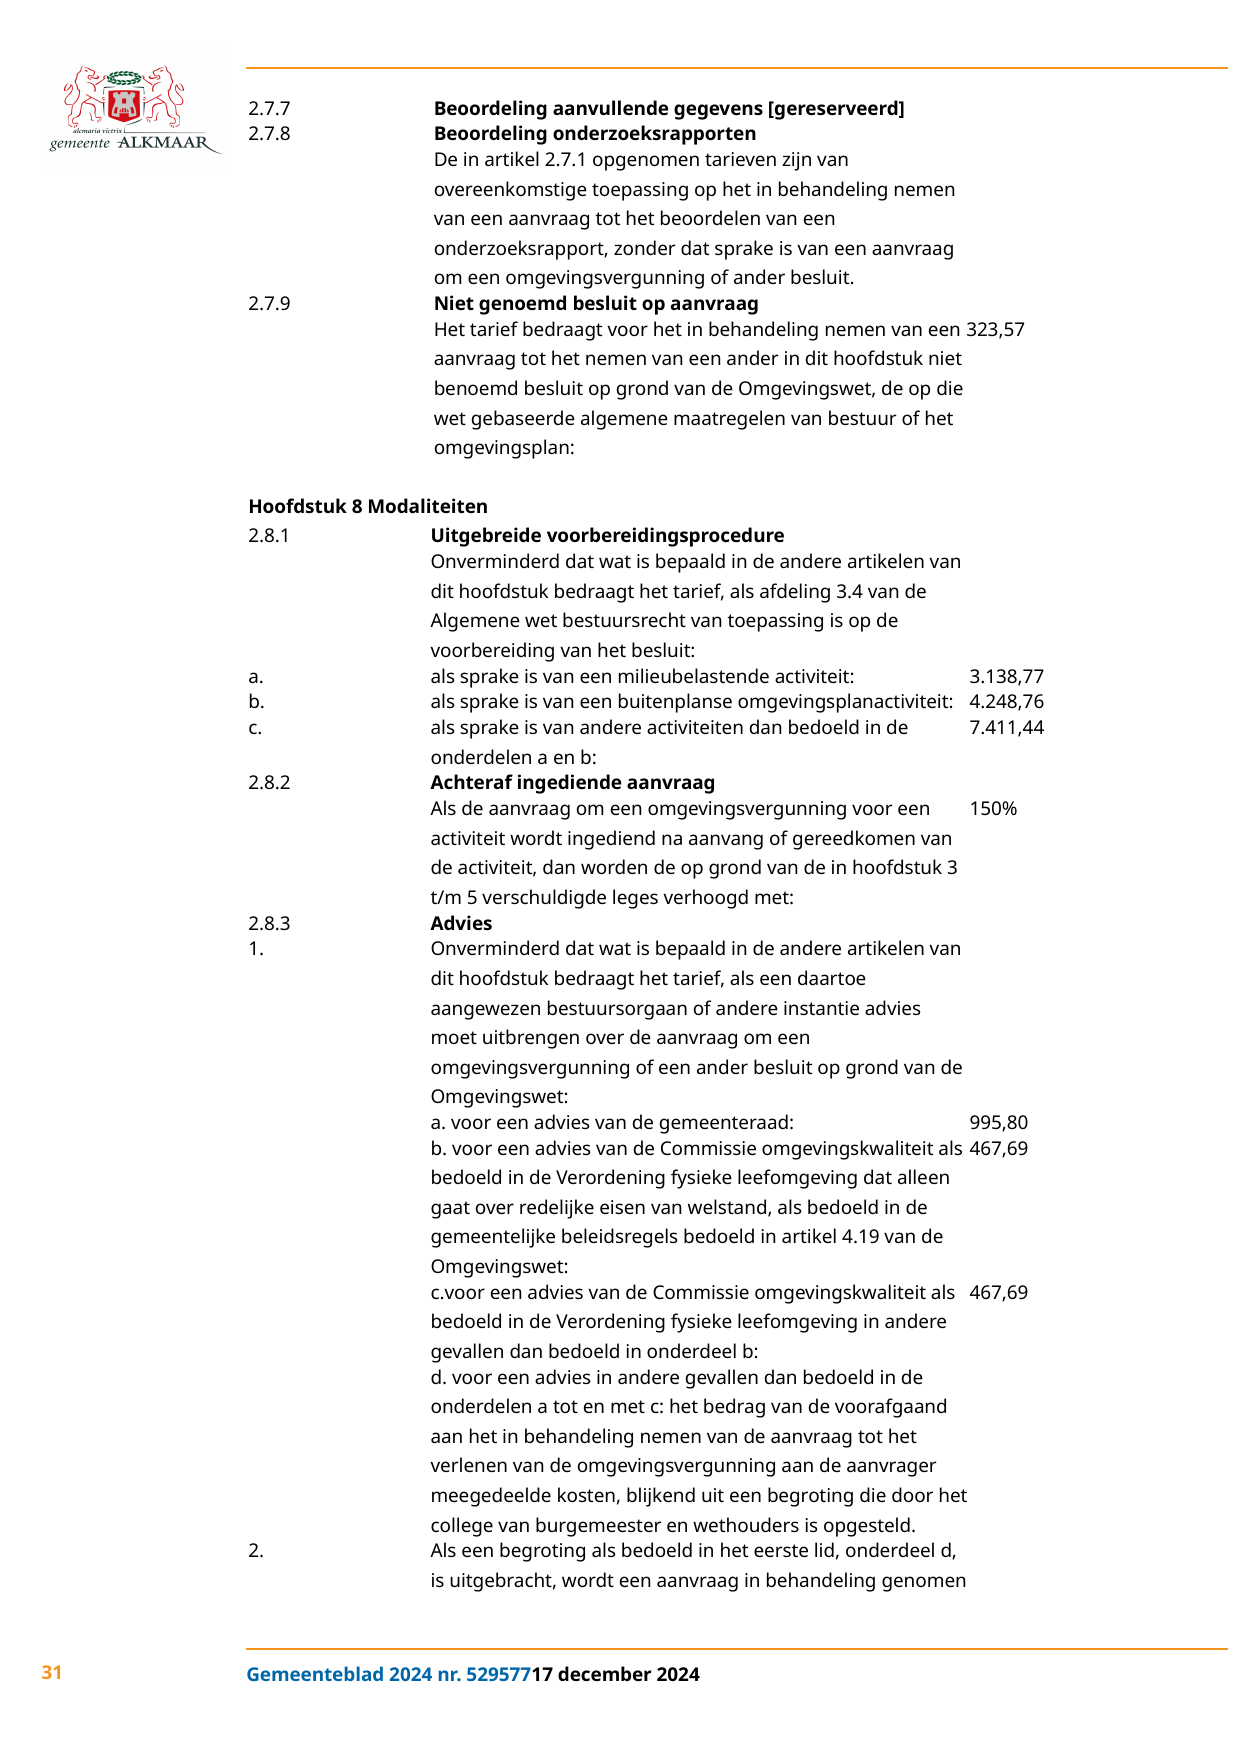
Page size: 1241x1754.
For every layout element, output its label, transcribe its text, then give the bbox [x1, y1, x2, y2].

table_header Uitgebreide voorbereidingsprocedure [430, 523, 969, 548]
table_cell [969, 1364, 1152, 1537]
table_cell 150% [969, 795, 1152, 910]
table_cell [969, 1538, 1152, 1593]
table_cell [969, 548, 1152, 663]
table_cell Als een begroting als bedoeld in het eerste lid, onderdeel d, is uitgebracht, wordt een aanvraag in behandeling genomen [430, 1538, 969, 1593]
table_cell Beoordeling aanvullende gegevens [gereserveerd] [434, 95, 966, 121]
table_cell 2.8.2 [248, 770, 430, 795]
table_cell Achteraf ingediende aanvraag [430, 770, 969, 795]
table_cell 2.7.9 [248, 290, 433, 316]
table_cell Niet genoemd besluit op aanvraag [434, 290, 966, 316]
table_cell [969, 936, 1152, 1109]
table_cell b. voor een advies van de Commissie omgevingskwaliteit als bedoeld in de Verordening fysieke leefomgeving dat alleen gaat over redelijke eisen van welstand, als bedoeld in de gemeentelijke beleidsregels bedoeld in artikel 4.19 van de Omgevingswet: [430, 1135, 969, 1279]
table_cell d. voor een advies in andere gevallen dan bedoeld in de onderdelen a tot en met c: het bedrag van de voorafgaand aan het in behandeling nemen van de aanvraag tot het verlenen van de omgevingsvergunning aan de aanvrager meegedeelde kosten, blijkend uit een begroting die door het college van burgemeester en wethouders is opgesteld. [430, 1364, 969, 1537]
table_cell [248, 1279, 430, 1364]
table_cell [248, 146, 433, 290]
table_header [969, 523, 1152, 548]
table_cell Als de aanvraag om een omgevingsvergunning voor een activiteit wordt ingediend na aanvang of gereedkomen van de activiteit, dan worden de op grond van de in hoofdstuk 3 t/m 5 verschuldigde leges verhoogd met: [430, 795, 969, 910]
table_cell 467,69 [969, 1135, 1152, 1279]
table_cell c. [248, 714, 430, 769]
table_cell 4.248,76 [969, 689, 1152, 714]
table_cell a. [248, 663, 430, 688]
table_cell [248, 1364, 430, 1537]
table_cell 2. [248, 1538, 430, 1593]
picture [41, 47, 231, 172]
table_cell Onverminderd dat wat is bepaald in de andere artikelen van dit hoofdstuk bedraagt het tarief, als afdeling 3.4 van de Algemene wet bestuursrecht van toepassing is op de voorbereiding van het besluit: [430, 548, 969, 663]
table_cell [969, 770, 1152, 795]
table_cell 467,69 [969, 1279, 1152, 1364]
table_cell 2.7.8 [248, 121, 433, 146]
table_cell [248, 548, 430, 663]
table_cell 2.8.3 [248, 910, 430, 936]
table_cell Beoordeling onderzoeksrapporten [434, 121, 966, 146]
table_cell 995,80 [969, 1109, 1152, 1135]
table_cell 3.138,77 [969, 663, 1152, 688]
table_cell 323,57 [966, 316, 1152, 460]
table_cell De in artikel 2.7.1 opgenomen tarieven zijn van overeenkomstige toepassing op het in behandeling nemen van een aanvraag tot het beoordelen van een onderzoeksrapport, zonder dat sprake is van een aanvraag om een omgevingsvergunning of ander besluit. [434, 146, 966, 290]
table_cell [248, 795, 430, 910]
table_cell [248, 1135, 430, 1279]
table_cell 2.7.7 [248, 95, 433, 121]
table_cell [966, 146, 1152, 290]
table_cell Het tarief bedraagt voor het in behandeling nemen van een aanvraag tot het nemen van een ander in dit hoofdstuk niet benoemd besluit op grond van de Omgevingswet, de op die wet gebaseerde algemene maatregelen van bestuur of het omgevingsplan: [434, 316, 966, 460]
table_cell [969, 910, 1152, 936]
table_cell [966, 121, 1152, 146]
table_cell 1. [248, 936, 430, 1109]
table_cell als sprake is van andere activiteiten dan bedoeld in de onderdelen a en b: [430, 714, 969, 769]
table_cell als sprake is van een milieubelastende activiteit: [430, 663, 969, 688]
table_cell c.voor een advies van de Commissie omgevingskwaliteit als bedoeld in de Verordening fysieke leefomgeving in andere gevallen dan bedoeld in onderdeel b: [430, 1279, 969, 1364]
table_cell [966, 290, 1152, 316]
table_cell a. voor een advies van de gemeenteraad: [430, 1109, 969, 1135]
table_cell 7.411,44 [969, 714, 1152, 769]
table_cell [248, 316, 433, 460]
table_cell [248, 1109, 430, 1135]
table_cell als sprake is van een buitenplanse omgevingsplanactiviteit: [430, 689, 969, 714]
table_cell Advies [430, 910, 969, 936]
text Hoofdstuk 8 Modaliteiten [248, 493, 1152, 519]
table_cell [966, 95, 1152, 121]
table_header 2.8.1 [248, 523, 430, 548]
table_cell Onverminderd dat wat is bepaald in de andere artikelen van dit hoofdstuk bedraagt het tarief, als een daartoe aangewezen bestuursorgaan of andere instantie advies moet uitbrengen over de aanvraag om een omgevingsvergunning of een ander besluit op grond van de Omgevingswet: [430, 936, 969, 1109]
table_cell b. [248, 689, 430, 714]
